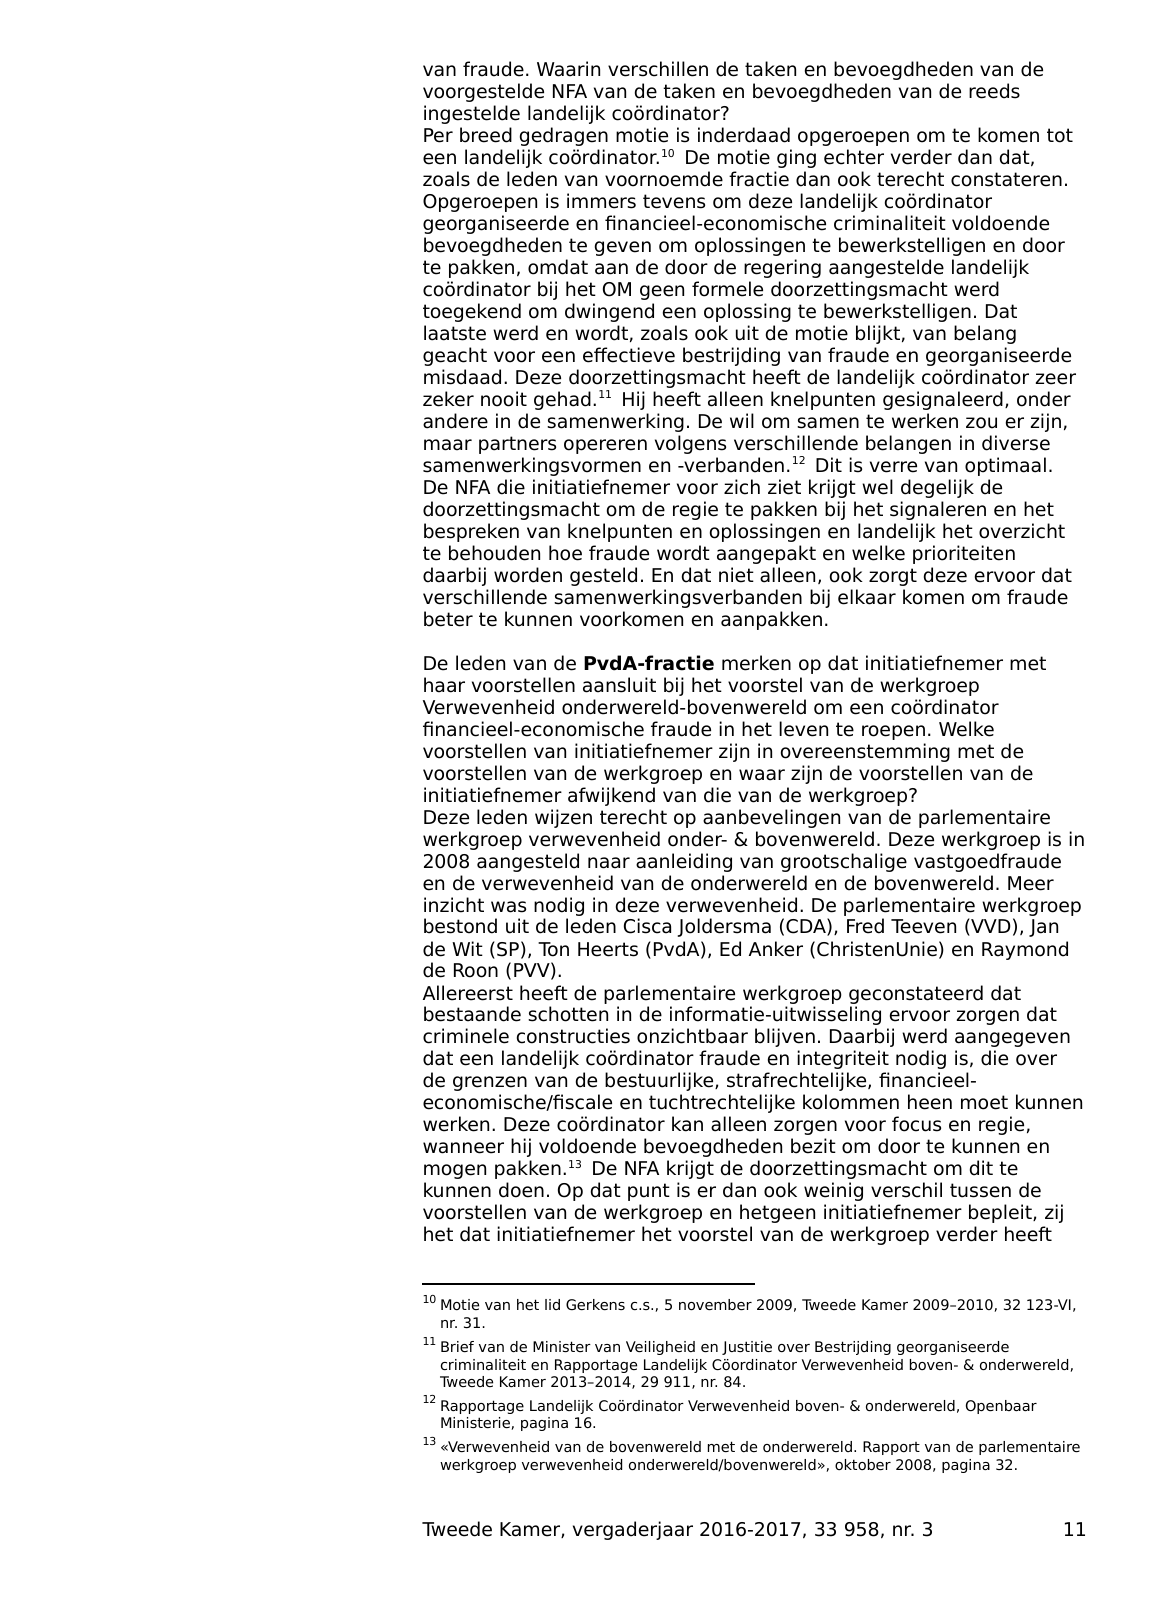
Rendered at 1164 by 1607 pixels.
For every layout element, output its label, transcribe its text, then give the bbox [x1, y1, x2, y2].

text Brief van de Minister van Veiligheid en Justitie over Bestrijding georganiseerde criminaliteit en Rapportage Landelijk Cöordinator Verwevenheid boven- & onderwereld, Tweede Kamer 2013–2014, 29 911, nr. 84. [422, 1335, 1087, 1391]
text van fraude. Waarin verschillen de taken en bevoegdheden van de voorgestelde NFA van de taken en bevoegdheden van de reeds ingestelde landelijk coördinator? [422, 59, 1087, 125]
text «Verwevenheid van de bovenwereld met de onderwereld. Rapport van de parlementaire werkgroep verwevenheid onderwereld/bovenwereld», oktober 2008, pagina 32. [422, 1435, 1087, 1474]
text Deze leden wijzen terecht op aanbevelingen van de parlementaire werkgroep verwevenheid onder- & bovenwereld. Deze werkgroep is in 2008 aangesteld naar aanleiding van grootschalige vastgoedfraude en de verwevenheid van de onderwereld en de bovenwereld. Meer inzicht was nodig in deze verwevenheid. De parlementaire werkgroep bestond uit de leden Cisca Joldersma (CDA), Fred Teeven (VVD), Jan de Wit (SP), Ton Heerts (PvdA), Ed Anker (ChristenUnie) en Raymond de Roon (PVV). [422, 807, 1087, 982]
text Motie van het lid Gerkens c.s., 5 november 2009, Tweede Kamer 2009–2010, 32 123-VI, nr. 31. [422, 1293, 1087, 1332]
text Per breed gedragen motie is inderdaad opgeroepen om te komen tot een landelijk coördinator. De motie ging echter verder dan dat, zoals de leden van voornoemde fractie dan ook terecht constateren. Opgeroepen is immers tevens om deze landelijk coördinator georganiseerde en financieel-economische criminaliteit voldoende bevoegdheden te geven om oplossingen te bewerkstelligen en door te pakken, omdat aan de door de regering aangestelde landelijk coördinator bij het OM geen formele doorzettingsmacht werd toegekend om dwingend een oplossing te bewerkstelligen. Dat laatste werd en wordt, zoals ook uit de motie blijkt, van belang geacht voor een effectieve bestrijding van fraude en georganiseerde misdaad. Deze doorzettingsmacht heeft de landelijk coördinator zeer zeker nooit gehad. Hij heeft alleen knelpunten gesignaleerd, onder andere in de samenwerking. De wil om samen te werken zou er zijn, maar partners opereren volgens verschillende belangen in diverse samenwerkingsvormen en -verbanden. Dit is verre van optimaal. [422, 125, 1087, 477]
text De NFA die initiatiefnemer voor zich ziet krijgt wel degelijk de doorzettingsmacht om de regie te pakken bij het signaleren en het bespreken van knelpunten en oplossingen en landelijk het overzicht te behouden hoe fraude wordt aangepakt en welke prioriteiten daarbij worden gesteld. En dat niet alleen, ook zorgt deze ervoor dat verschillende samenwerkingsverbanden bij elkaar komen om fraude beter te kunnen voorkomen en aanpakken. [422, 477, 1087, 631]
text De leden van de PvdA-fractie merken op dat initiatiefnemer met haar voorstellen aansluit bij het voorstel van de werkgroep Verwevenheid onderwereld-bovenwereld om een coördinator financieel-economische fraude in het leven te roepen. Welke voorstellen van initiatiefnemer zijn in overeenstemming met de voorstellen van de werkgroep en waar zijn de voorstellen van de initiatiefnemer afwijkend van die van de werkgroep? [422, 653, 1087, 807]
text Allereerst heeft de parlementaire werkgroep geconstateerd dat bestaande schotten in de informatie-uitwisseling ervoor zorgen dat criminele constructies onzichtbaar blijven. Daarbij werd aangegeven dat een landelijk coördinator fraude en integriteit nodig is, die over de grenzen van de bestuurlijke, strafrechtelijke, financieel-economische/fiscale en tuchtrechtelijke kolommen heen moet kunnen werken. Deze coördinator kan alleen zorgen voor focus en regie, wanneer hij voldoende bevoegdheden bezit om door te kunnen en mogen pakken. De NFA krijgt de doorzettingsmacht om dit te kunnen doen. Op dat punt is er dan ook weinig verschil tussen de voorstellen van de werkgroep en hetgeen initiatiefnemer bepleit, zij het dat initiatiefnemer het voorstel van de werkgroep verder heeft [422, 982, 1087, 1246]
text Rapportage Landelijk Coördinator Verwevenheid boven- & onderwereld, Openbaar Ministerie, pagina 16. [422, 1393, 1087, 1432]
